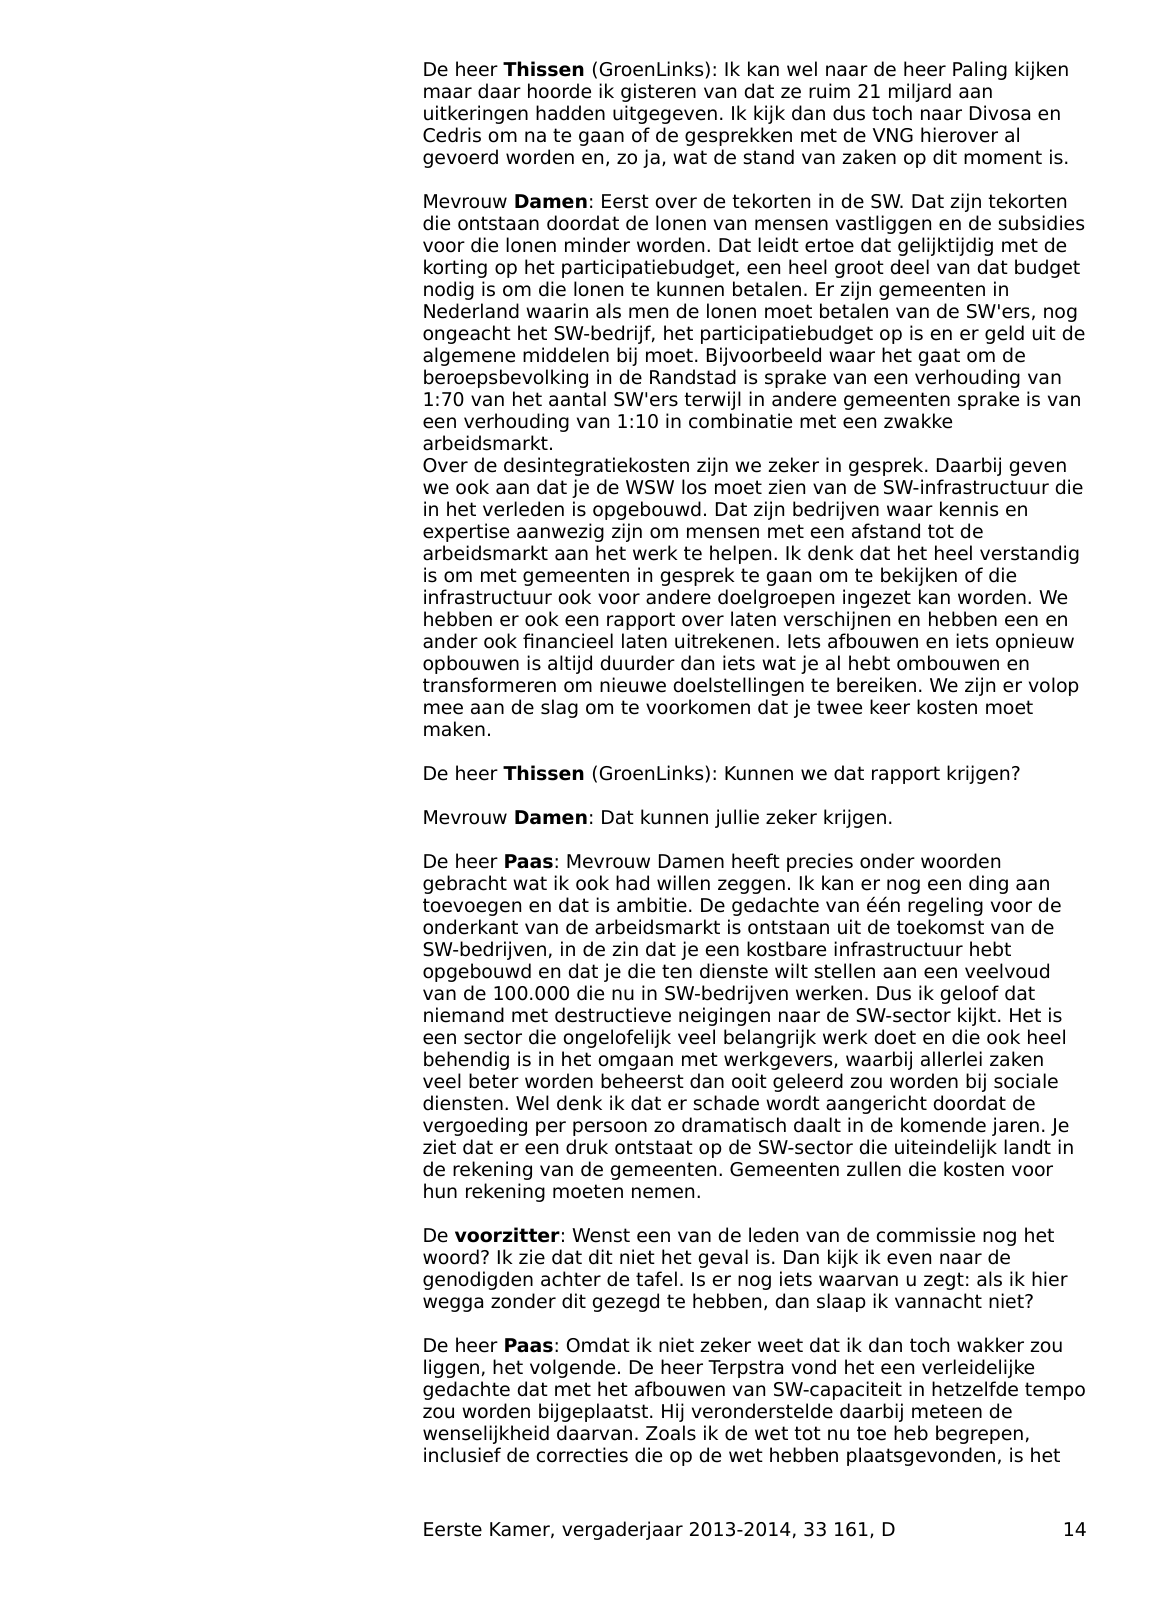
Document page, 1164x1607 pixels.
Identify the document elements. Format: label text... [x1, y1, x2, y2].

text De heer Paas: Mevrouw Damen heeft precies onder woorden gebracht wat ik ook had willen zeggen. Ik kan er nog een ding aan toevoegen en dat is ambitie. De gedachte van één regeling voor de onderkant van de arbeidsmarkt is ontstaan uit de toekomst van de SW-bedrijven, in de zin dat je een kostbare infrastructuur hebt opgebouwd en dat je die ten dienste wilt stellen aan een veelvoud van de 100.000 die nu in SW-bedrijven werken. Dus ik geloof dat niemand met destructieve neigingen naar de SW-sector kijkt. Het is een sector die ongelofelijk veel belangrijk werk doet en die ook heel behendig is in het omgaan met werkgevers, waarbij allerlei zaken veel beter worden beheerst dan ooit geleerd zou worden bij sociale diensten. Wel denk ik dat er schade wordt aangericht doordat de vergoeding per persoon zo dramatisch daalt in de komende jaren. Je ziet dat er een druk ontstaat op de SW-sector die uiteindelijk landt in de rekening van de gemeenten. Gemeenten zullen die kosten voor hun rekening moeten nemen. [422, 851, 1087, 1203]
text De heer Thissen (GroenLinks): Kunnen we dat rapport krijgen? [422, 763, 1087, 785]
text Over de desintegratiekosten zijn we zeker in gesprek. Daarbij geven we ook aan dat je de WSW los moet zien van de SW-infrastructuur die in het verleden is opgebouwd. Dat zijn bedrijven waar kennis en expertise aanwezig zijn om mensen met een afstand tot de arbeidsmarkt aan het werk te helpen. Ik denk dat het heel verstandig is om met gemeenten in gesprek te gaan om te bekijken of die infrastructuur ook voor andere doelgroepen ingezet kan worden. We hebben er ook een rapport over laten verschijnen en hebben een en ander ook financieel laten uitrekenen. Iets afbouwen en iets opnieuw opbouwen is altijd duurder dan iets wat je al hebt ombouwen en transformeren om nieuwe doelstellingen te bereiken. We zijn er volop mee aan de slag om te voorkomen dat je twee keer kosten moet maken. [422, 455, 1087, 741]
text Mevrouw Damen: Dat kunnen jullie zeker krijgen. [422, 807, 1087, 829]
text De heer Paas: Omdat ik niet zeker weet dat ik dan toch wakker zou liggen, het volgende. De heer Terpstra vond het een verleidelijke gedachte dat met het afbouwen van SW-capaciteit in hetzelfde tempo zou worden bijgeplaatst. Hij veronderstelde daarbij meteen de wenselijkheid daarvan. Zoals ik de wet tot nu toe heb begrepen, inclusief de correcties die op de wet hebben plaatsgevonden, is het [422, 1335, 1087, 1467]
text De voorzitter: Wenst een van de leden van de commissie nog het woord? Ik zie dat dit niet het geval is. Dan kijk ik even naar de genodigden achter de tafel. Is er nog iets waarvan u zegt: als ik hier wegga zonder dit gezegd te hebben, dan slaap ik vannacht niet? [422, 1225, 1087, 1313]
text Mevrouw Damen: Eerst over de tekorten in de SW. Dat zijn tekorten die ontstaan doordat de lonen van mensen vastliggen en de subsidies voor die lonen minder worden. Dat leidt ertoe dat gelijktijdig met de korting op het participatiebudget, een heel groot deel van dat budget nodig is om die lonen te kunnen betalen. Er zijn gemeenten in Nederland waarin als men de lonen moet betalen van de SW'ers, nog ongeacht het SW-bedrijf, het participatiebudget op is en er geld uit de algemene middelen bij moet. Bijvoorbeeld waar het gaat om de beroepsbevolking in de Randstad is sprake van een verhouding van 1:70 van het aantal SW'ers terwijl in andere gemeenten sprake is van een verhouding van 1:10 in combinatie met een zwakke arbeidsmarkt. [422, 191, 1087, 455]
text De heer Thissen (GroenLinks): Ik kan wel naar de heer Paling kijken maar daar hoorde ik gisteren van dat ze ruim 21 miljard aan uitkeringen hadden uitgegeven. Ik kijk dan dus toch naar Divosa en Cedris om na te gaan of de gesprekken met de VNG hierover al gevoerd worden en, zo ja, wat de stand van zaken op dit moment is. [422, 59, 1087, 169]
